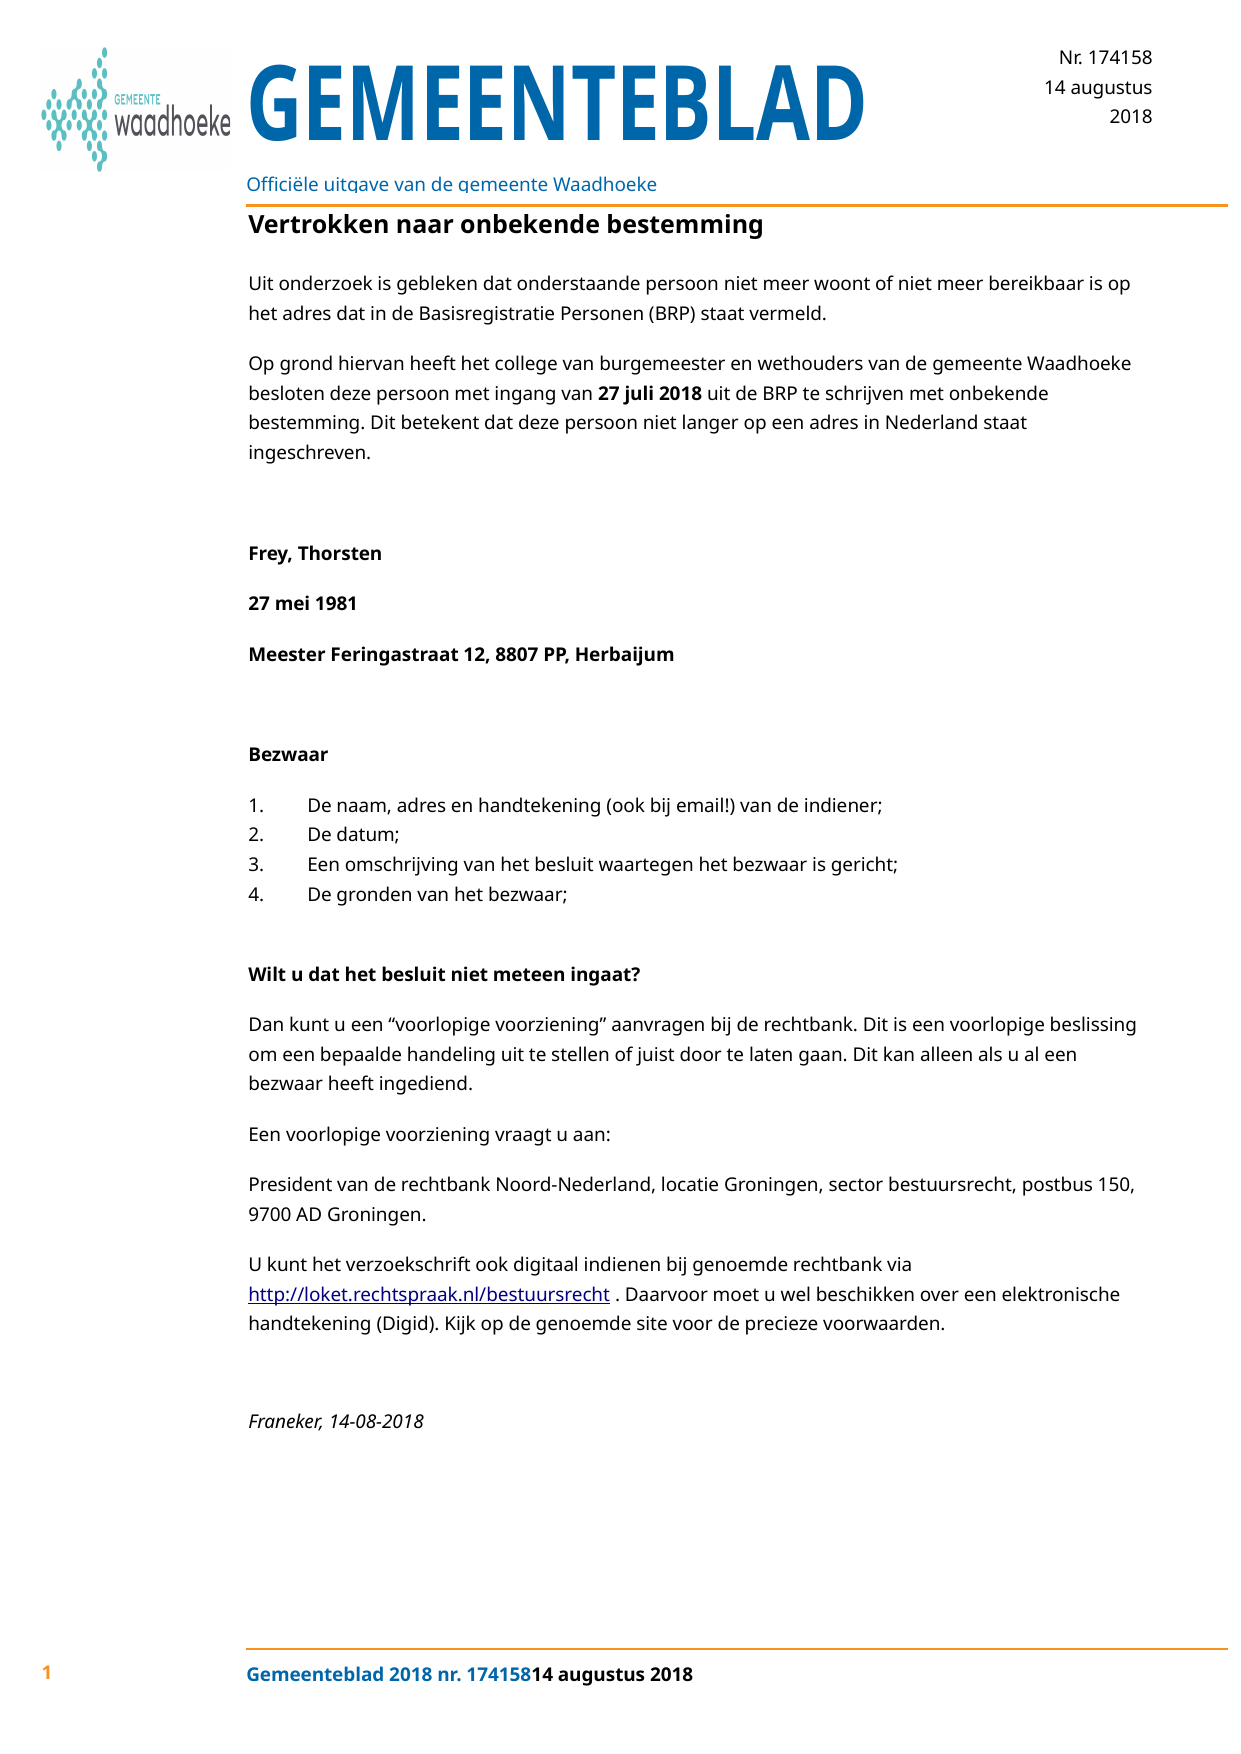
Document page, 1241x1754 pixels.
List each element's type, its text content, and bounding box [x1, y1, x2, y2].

text Franeker, 14-08-2018 [248, 1408, 1152, 1434]
text President van de rechtbank Noord-Nederland, locatie Groningen, sector bestuursrecht, postbus 150, 9700 AD Groningen. [248, 1171, 1152, 1226]
text U kunt het verzoekschrift ook digitaal indienen bij genoemde rechtbank via http://loket.rechtspraak.nl/bestuursrecht . Daarvoor moet u wel beschikken over een elektronische handtekening (Digid). Kijk op de genoemde site voor de precieze voorwaarden. [248, 1251, 1152, 1336]
text Dan kunt u een “voorlopige voorziening” aanvragen bij de rechtbank. Dit is een voorlopige beslissing om een bepaalde handeling uit te stellen of juist door te laten gaan. Dit kan alleen als u al een bezwaar heeft ingediend. [248, 1011, 1152, 1096]
list De gronden van het bezwaar; [248, 881, 1152, 906]
text 27 mei 1981 [248, 590, 1152, 616]
list Een omschrijving van het besluit waartegen het bezwaar is gericht; [248, 851, 1152, 877]
list De datum; [248, 822, 1152, 847]
text Meester Feringastraat 12, 8807 PP, Herbaijum [248, 641, 1152, 666]
text Een voorlopige voorziening vraagt u aan: [248, 1121, 1152, 1146]
picture [41, 47, 231, 172]
list De naam, adres en handtekening (ook bij email!) van de indiener; [248, 792, 1152, 818]
text Op grond hiervan heeft het college van burgemeester en wethouders van de gemeente Waadhoeke besloten deze persoon met ingang van 27 juli 2018 uit de BRP te schrijven met onbekende bestemming. Dit betekent dat deze persoon niet langer op een adres in Nederland staat ingeschreven. [248, 350, 1152, 465]
text Uit onderzoek is gebleken dat onderstaande persoon niet meer woont of niet meer bereikbaar is op het adres dat in de Basisregistratie Personen (BRP) staat vermeld. [248, 270, 1152, 326]
text Frey, Thorsten [248, 540, 1152, 566]
text Wilt u dat het besluit niet meteen ingaat? [248, 961, 1152, 986]
text Bezwaar [248, 742, 1152, 767]
text Vertrokken naar onbekende bestemming [248, 207, 1152, 241]
